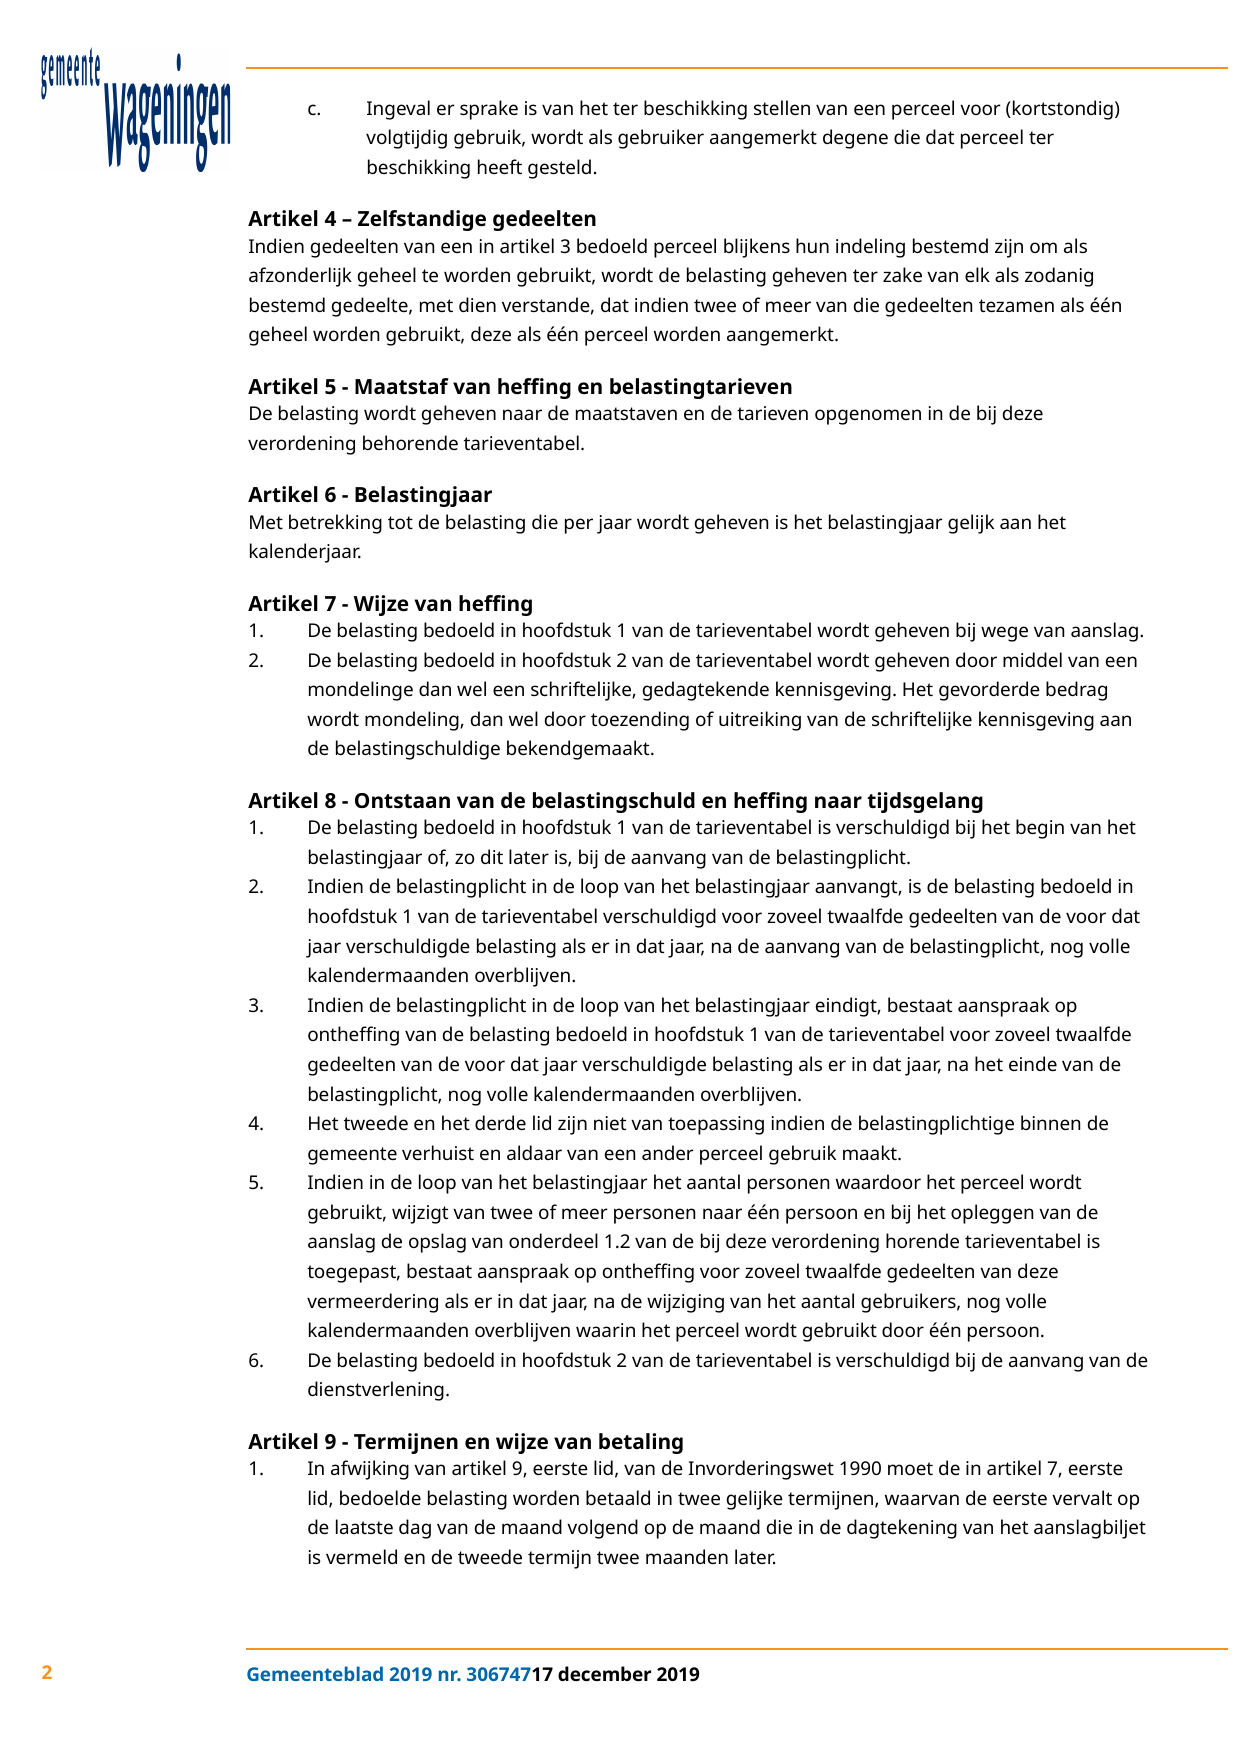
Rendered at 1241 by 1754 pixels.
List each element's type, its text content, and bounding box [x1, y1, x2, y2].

text Artikel 4 – Zelfstandige gedeelten [248, 204, 1152, 233]
text Artikel 9 - Termijnen en wijze van betaling [248, 1427, 1152, 1455]
text Indien gedeelten van een in artikel 3 bedoeld perceel blijkens hun indeling bestemd zijn om als afzonderlijk geheel te worden gebruikt, wordt de belasting geheven ter zake van elk als zodanig bestemd gedeelte, met dien verstande, dat indien twee of meer van die gedeelten tezamen als één geheel worden gebruikt, deze als één perceel worden aangemerkt. [248, 233, 1152, 347]
list De belasting bedoeld in hoofdstuk 1 van de tarieventabel wordt geheven bij wege van aanslag. [248, 617, 1152, 643]
list De belasting bedoeld in hoofdstuk 2 van de tarieventabel is verschuldigd bij de aanvang van de dienstverlening. [248, 1347, 1152, 1402]
list De belasting bedoeld in hoofdstuk 1 van de tarieventabel is verschuldigd bij het begin van het belastingjaar of, zo dit later is, bij de aanvang van de belastingplicht. [248, 814, 1152, 870]
list In afwijking van artikel 9, eerste lid, van de Invorderingswet 1990 moet de in artikel 7, eerste lid, bedoelde belasting worden betaald in twee gelijke termijnen, waarvan de eerste vervalt op de laatste dag van de maand volgend op de maand die in de dagtekening van het aanslagbiljet is vermeld en de tweede termijn twee maanden later. [248, 1455, 1152, 1570]
picture [41, 47, 231, 172]
list Indien in de loop van het belastingjaar het aantal personen waardoor het perceel wordt gebruikt, wijzigt van twee of meer personen naar één persoon en bij het opleggen van de aanslag de opslag van onderdeel 1.2 van de bij deze verordening horende tarieventabel is toegepast, bestaat aanspraak op ontheffing voor zoveel twaalfde gedeelten van deze vermeerdering als er in dat jaar, na de wijziging van het aantal gebruikers, nog volle kalendermaanden overblijven waarin het perceel wordt gebruikt door één persoon. [248, 1169, 1152, 1343]
text Artikel 6 - Belastingjaar [248, 480, 1152, 509]
text Artikel 8 - Ontstaan van de belastingschuld en heffing naar tijdsgelang [248, 786, 1152, 814]
list Indien de belastingplicht in de loop van het belastingjaar aanvangt, is de belasting bedoeld in hoofdstuk 1 van de tarieventabel verschuldigd voor zoveel twaalfde gedeelten van de voor dat jaar verschuldigde belasting als er in dat jaar, na de aanvang van de belastingplicht, nog volle kalendermaanden overblijven. [248, 874, 1152, 988]
list Het tweede en het derde lid zijn niet van toepassing indien de belastingplichtige binnen de gemeente verhuist en aldaar van een ander perceel gebruik maakt. [248, 1110, 1152, 1166]
text Artikel 5 - Maatstaf van heffing en belastingtarieven [248, 372, 1152, 400]
list Indien de belastingplicht in de loop van het belastingjaar eindigt, bestaat aanspraak op ontheffing van de belasting bedoeld in hoofdstuk 1 van de tarieventabel voor zoveel twaalfde gedeelten van de voor dat jaar verschuldigde belasting als er in dat jaar, na het einde van de belastingplicht, nog volle kalendermaanden overblijven. [248, 992, 1152, 1106]
text Met betrekking tot de belasting die per jaar wordt geheven is het belastingjaar gelijk aan het kalenderjaar. [248, 509, 1152, 564]
text De belasting wordt geheven naar de maatstaven en de tarieven opgenomen in de bij deze verordening behorende tarieventabel. [248, 400, 1152, 456]
list Ingeval er sprake is van het ter beschikking stellen van een perceel voor (kortstondig) volgtijdig gebruik, wordt als gebruiker aangemerkt degene die dat perceel ter beschikking heeft gesteld. [307, 95, 1152, 180]
list De belasting bedoeld in hoofdstuk 2 van de tarieventabel wordt geheven door middel van een mondelinge dan wel een schriftelijke, gedagtekende kennisgeving. Het gevorderde bedrag wordt mondeling, dan wel door toezending of uitreiking van de schriftelijke kennisgeving aan de belastingschuldige bekendgemaakt. [248, 647, 1152, 761]
text Artikel 7 - Wijze van heffing [248, 589, 1152, 617]
